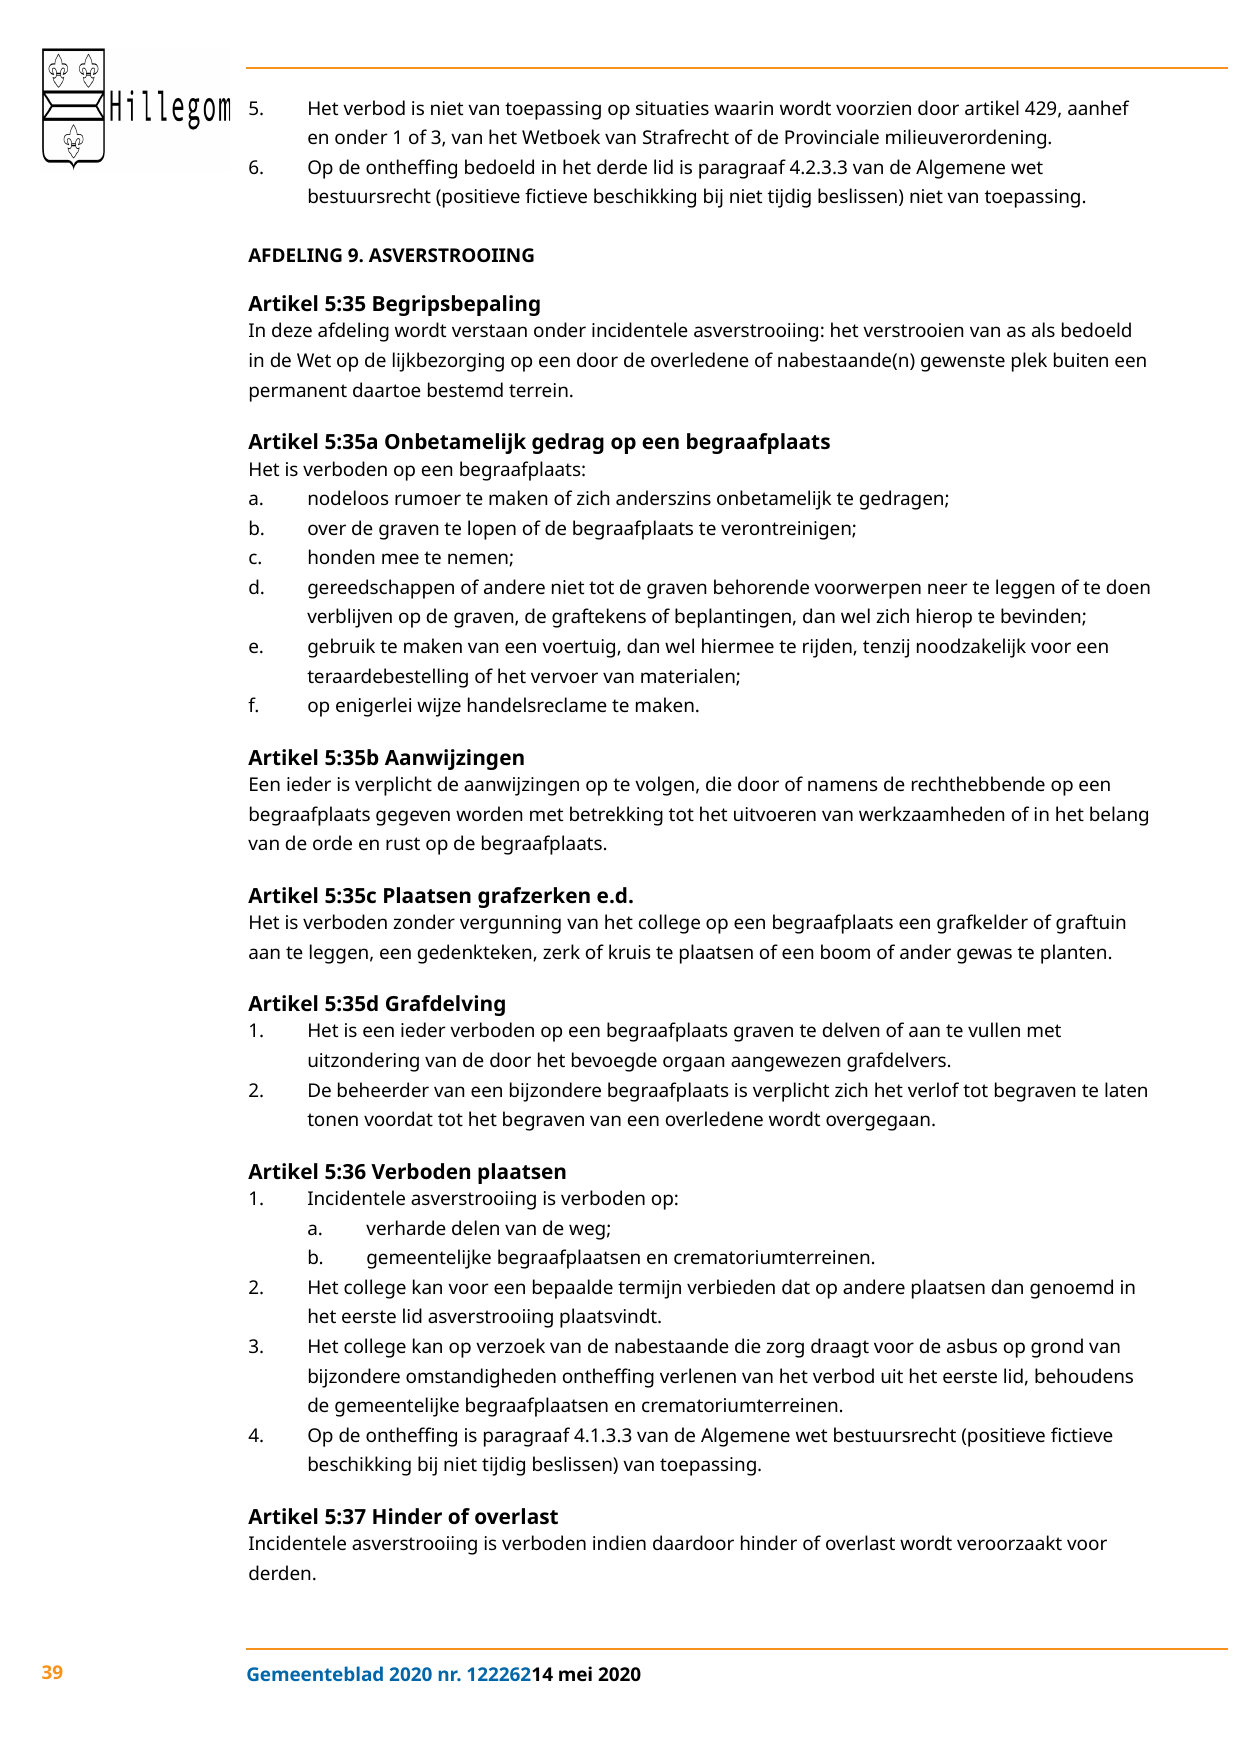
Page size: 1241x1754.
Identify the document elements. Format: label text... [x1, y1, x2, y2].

list op enigerlei wijze handelsreclame te maken. [248, 692, 1152, 718]
picture [41, 47, 231, 172]
list Het verbod is niet van toepassing op situaties waarin wordt voorzien door artikel 429, aanhef en onder 1 of 3, van het Wetboek van Strafrecht of de Provinciale milieuverordening. [248, 95, 1152, 150]
text Artikel 5:35b Aanwijzingen [248, 743, 1152, 771]
text Artikel 5:36 Verboden plaatsen [248, 1157, 1152, 1185]
list Incidentele asverstrooiing is verboden op: [248, 1185, 1152, 1211]
list over de graven te lopen of de begraafplaats te verontreinigen; [248, 515, 1152, 541]
text Artikel 5:35d Grafdelving [248, 989, 1152, 1018]
list De beheerder van een bijzondere begraafplaats is verplicht zich het verlof tot begraven te laten tonen voordat tot het begraven van een overledene wordt overgegaan. [248, 1077, 1152, 1132]
text Artikel 5:37 Hinder of overlast [248, 1502, 1152, 1530]
list Het college kan voor een bepaalde termijn verbieden dat op andere plaatsen dan genoemd in het eerste lid asverstrooiing plaatsvindt. [248, 1274, 1152, 1329]
text Het is verboden zonder vergunning van het college op een begraafplaats een grafkelder of graftuin aan te leggen, een gedenkteken, zerk of kruis te plaatsen of een boom of ander gewas te planten. [248, 909, 1152, 964]
text AFDELING 9. ASVERSTROOIING [248, 243, 1152, 268]
list Op de ontheffing bedoeld in het derde lid is paragraaf 4.2.3.3 van de Algemene wet bestuursrecht (positieve fictieve beschikking bij niet tijdig beslissen) niet van toepassing. [248, 154, 1152, 209]
list Het is een ieder verboden op een begraafplaats graven te delven of aan te vullen met uitzondering van de door het bevoegde orgaan aangewezen grafdelvers. [248, 1018, 1152, 1073]
text Artikel 5:35c Plaatsen grafzerken e.d. [248, 881, 1152, 909]
text Artikel 5:35 Begripsbepaling [248, 289, 1152, 318]
text In deze afdeling wordt verstaan onder incidentele asverstrooiing: het verstrooien van as als bedoeld in de Wet op de lijkbezorging op een door de overledene of nabestaande(n) gewenste plek buiten een permanent daartoe bestemd terrein. [248, 318, 1152, 403]
list gereedschappen of andere niet tot de graven behorende voorwerpen neer te leggen of te doen verblijven op de graven, de graftekens of beplantingen, dan wel zich hierop te bevinden; [248, 574, 1152, 629]
text Incidentele asverstrooiing is verboden indien daardoor hinder of overlast wordt veroorzaakt voor derden. [248, 1530, 1152, 1586]
list gebruik te maken van een voertuig, dan wel hiermee te rijden, tenzij noodzakelijk voor een teraardebestelling of het vervoer van materialen; [248, 633, 1152, 688]
list verharde delen van de weg; [307, 1215, 1152, 1241]
list gemeentelijke begraafplaatsen en crematoriumterreinen. [307, 1244, 1152, 1270]
list honden mee te nemen; [248, 544, 1152, 570]
text Artikel 5:35a Onbetamelijk gedrag op een begraafplaats [248, 427, 1152, 456]
text Een ieder is verplicht de aanwijzingen op te volgen, die door of namens de rechthebbende op een begraafplaats gegeven worden met betrekking tot het uitvoeren van werkzaamheden of in het belang van de orde en rust op de begraafplaats. [248, 771, 1152, 856]
list nodeloos rumoer te maken of zich anderszins onbetamelijk te gedragen; [248, 485, 1152, 511]
list Het college kan op verzoek van de nabestaande die zorg draagt voor de asbus op grond van bijzondere omstandigheden ontheffing verlenen van het verbod uit het eerste lid, behoudens de gemeentelijke begraafplaatsen en crematoriumterreinen. [248, 1333, 1152, 1418]
text Het is verboden op een begraafplaats: [248, 456, 1152, 481]
list Op de ontheffing is paragraaf 4.1.3.3 van de Algemene wet bestuursrecht (positieve fictieve beschikking bij niet tijdig beslissen) van toepassing. [248, 1422, 1152, 1477]
